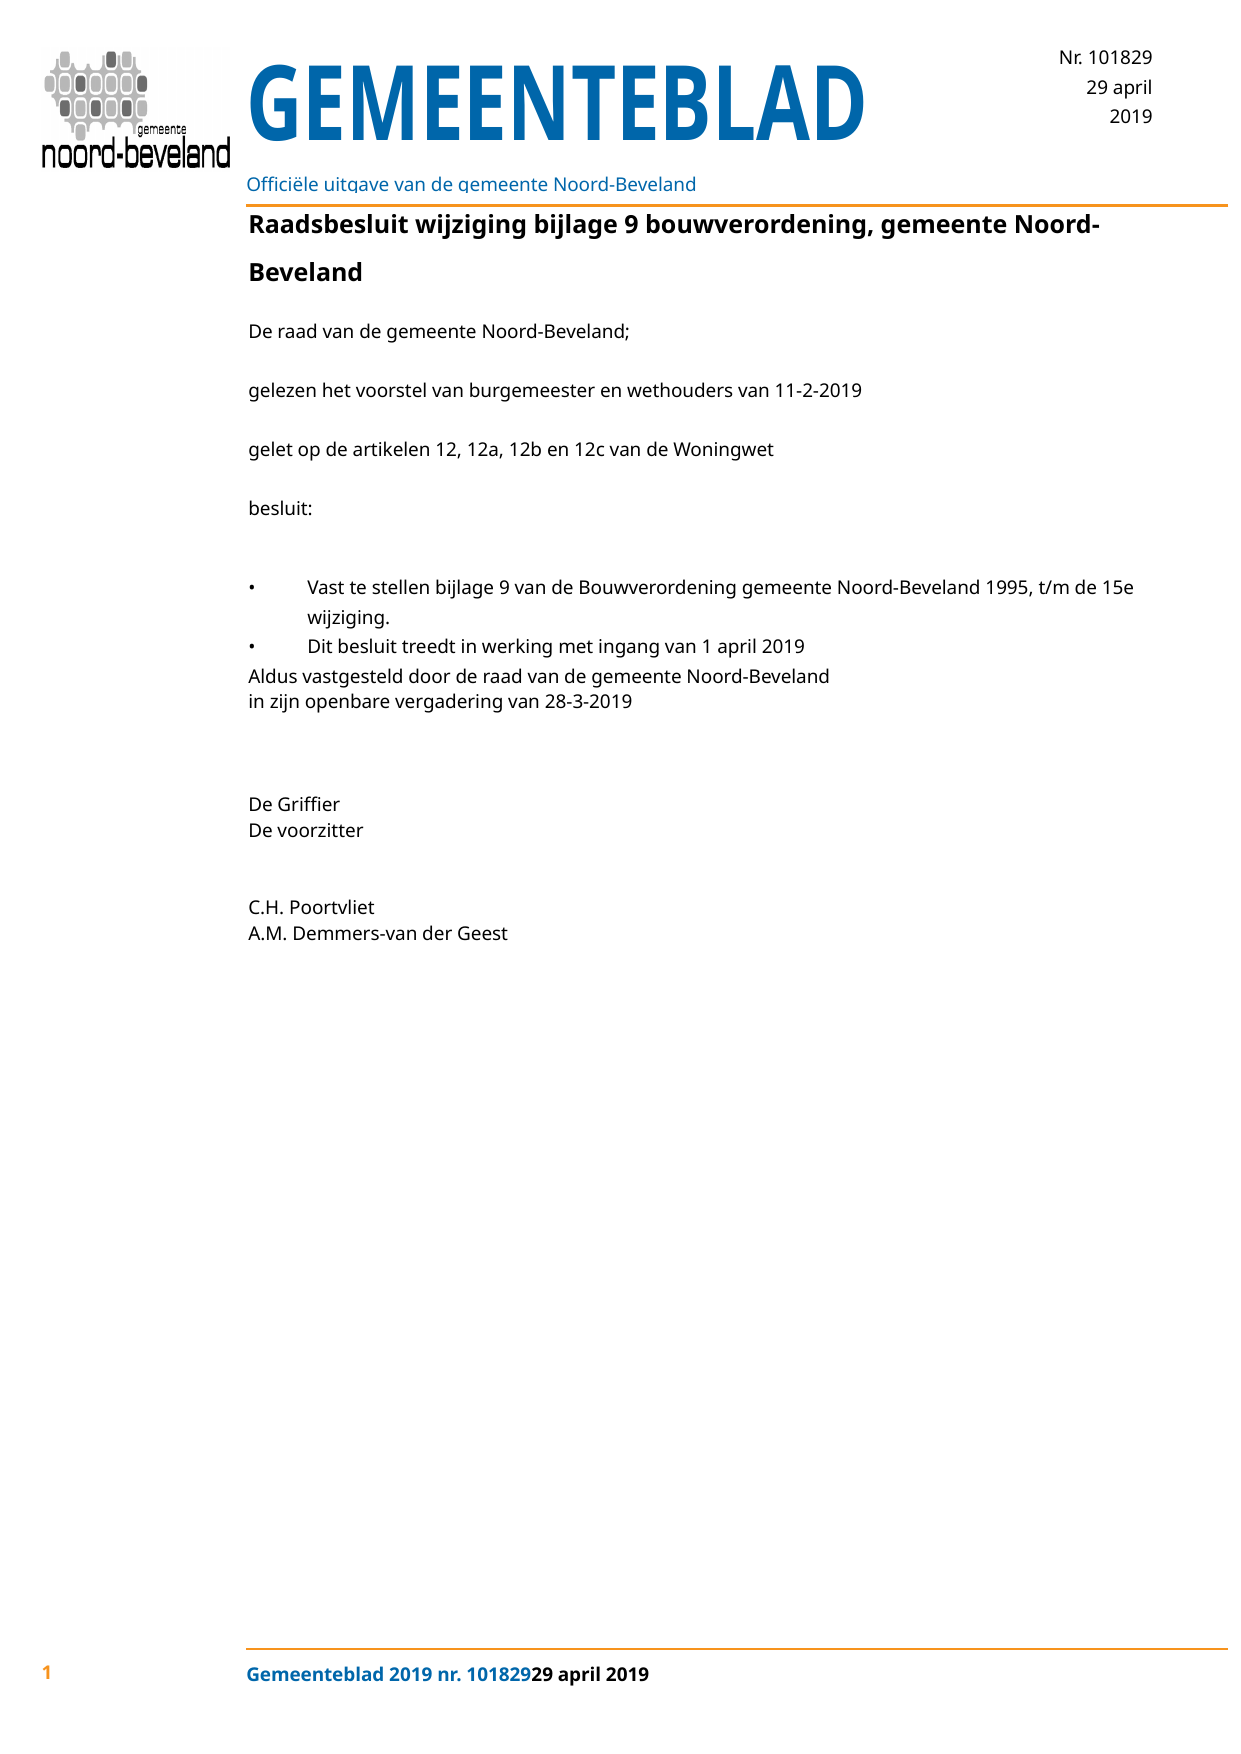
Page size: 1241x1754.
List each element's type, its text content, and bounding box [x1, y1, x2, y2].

text Aldus vastgesteld door de raad van de gemeente Noord-Beveland [248, 663, 1152, 689]
list Dit besluit treedt in werking met ingang van 1 april 2019 [248, 633, 1152, 659]
text Raadsbesluit wijziging bijlage 9 bouwverordening, gemeente Noord-Beveland [248, 207, 1152, 288]
text C.H. Poortvliet [248, 894, 1152, 920]
picture [41, 47, 231, 172]
text besluit: [248, 495, 1152, 521]
text De raad van de gemeente Noord-Beveland; [248, 318, 1152, 344]
text in zijn openbare vergadering van 28-3-2019 [248, 689, 1152, 714]
text De voorzitter [248, 817, 1152, 843]
text gelezen het voorstel van burgemeester en wethouders van 11-2-2019 [248, 377, 1152, 403]
text gelet op de artikelen 12, 12a, 12b en 12c van de Woningwet [248, 436, 1152, 462]
text De Griffier [248, 792, 1152, 817]
list Vast te stellen bijlage 9 van de Bouwverordening gemeente Noord-Beveland 1995, t/m de 15e wijziging. [248, 574, 1152, 629]
text A.M. Demmers-van der Geest [248, 920, 1152, 946]
